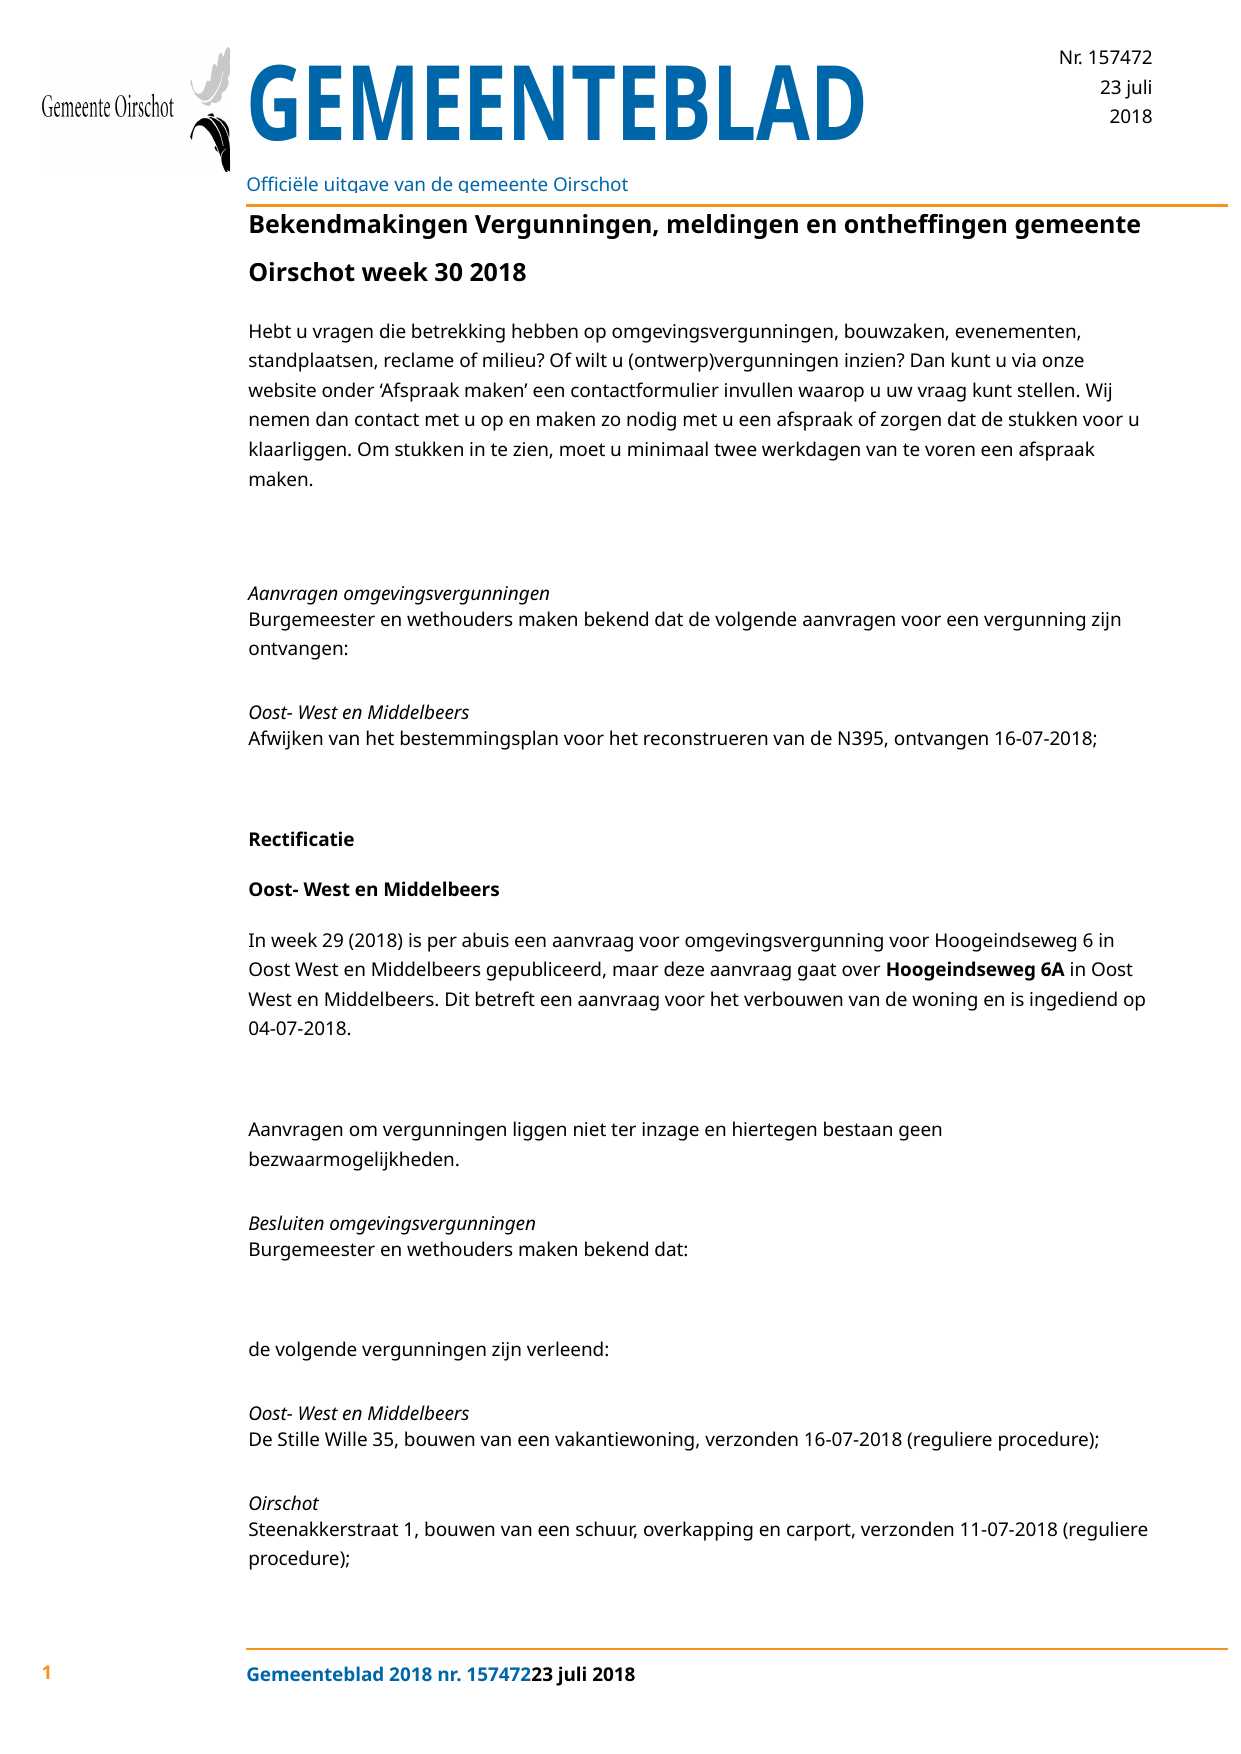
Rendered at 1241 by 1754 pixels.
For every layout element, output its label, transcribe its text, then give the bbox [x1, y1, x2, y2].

picture [41, 47, 231, 172]
text Oirschot [248, 1490, 1152, 1516]
text Burgemeester en wethouders maken bekend dat: [248, 1236, 1152, 1261]
text Hebt u vragen die betrekking hebben op omgevingsvergunningen, bouwzaken, evenementen, standplaatsen, reclame of milieu? Of wilt u (ontwerp)vergunningen inzien? Dan kunt u via onze website onder ‘Afspraak maken’ een contactformulier invullen waarop u uw vraag kunt stellen. Wij nemen dan contact met u op en maken zo nodig met u een afspraak of zorgen dat de stukken voor u klaarliggen. Om stukken in te zien, moet u minimaal twee werkdagen van te voren een afspraak maken. [248, 318, 1152, 492]
text In week 29 (2018) is per abuis een aanvraag voor omgevingsvergunning voor Hoogeindseweg 6 in Oost West en Middelbeers gepubliceerd, maar deze aanvraag gaat over Hoogeindseweg 6A in Oost West en Middelbeers. Dit betreft een aanvraag voor het verbouwen van de woning en is ingediend op 04-07-2018. [248, 927, 1152, 1041]
text Oost- West en Middelbeers [248, 1401, 1152, 1426]
text Steenakkerstraat 1, bouwen van een schuur, overkapping en carport, verzonden 11-07-2018 (reguliere procedure); [248, 1516, 1152, 1571]
text Aanvragen omgevingsvergunningen [248, 580, 1152, 606]
text Oost- West en Middelbeers [248, 876, 1152, 902]
text Rectificatie [248, 826, 1152, 852]
text Besluiten omgevingsvergunningen [248, 1210, 1152, 1236]
text de volgende vergunningen zijn verleend: [248, 1337, 1152, 1362]
text Bekendmakingen Vergunningen, meldingen en ontheffingen gemeente Oirschot week 30 2018 [248, 207, 1152, 288]
text De Stille Wille 35, bouwen van een vakantiewoning, verzonden 16-07-2018 (reguliere procedure); [248, 1426, 1152, 1452]
text Afwijken van het bestemmingsplan voor het reconstrueren van de N395, ontvangen 16-07-2018; [248, 725, 1152, 751]
text Aanvragen om vergunningen liggen niet ter inzage en hiertegen bestaan geen bezwaarmogelijkheden. [248, 1116, 1152, 1172]
text Burgemeester en wethouders maken bekend dat de volgende aanvragen voor een vergunning zijn ontvangen: [248, 606, 1152, 661]
text Oost- West en Middelbeers [248, 699, 1152, 725]
